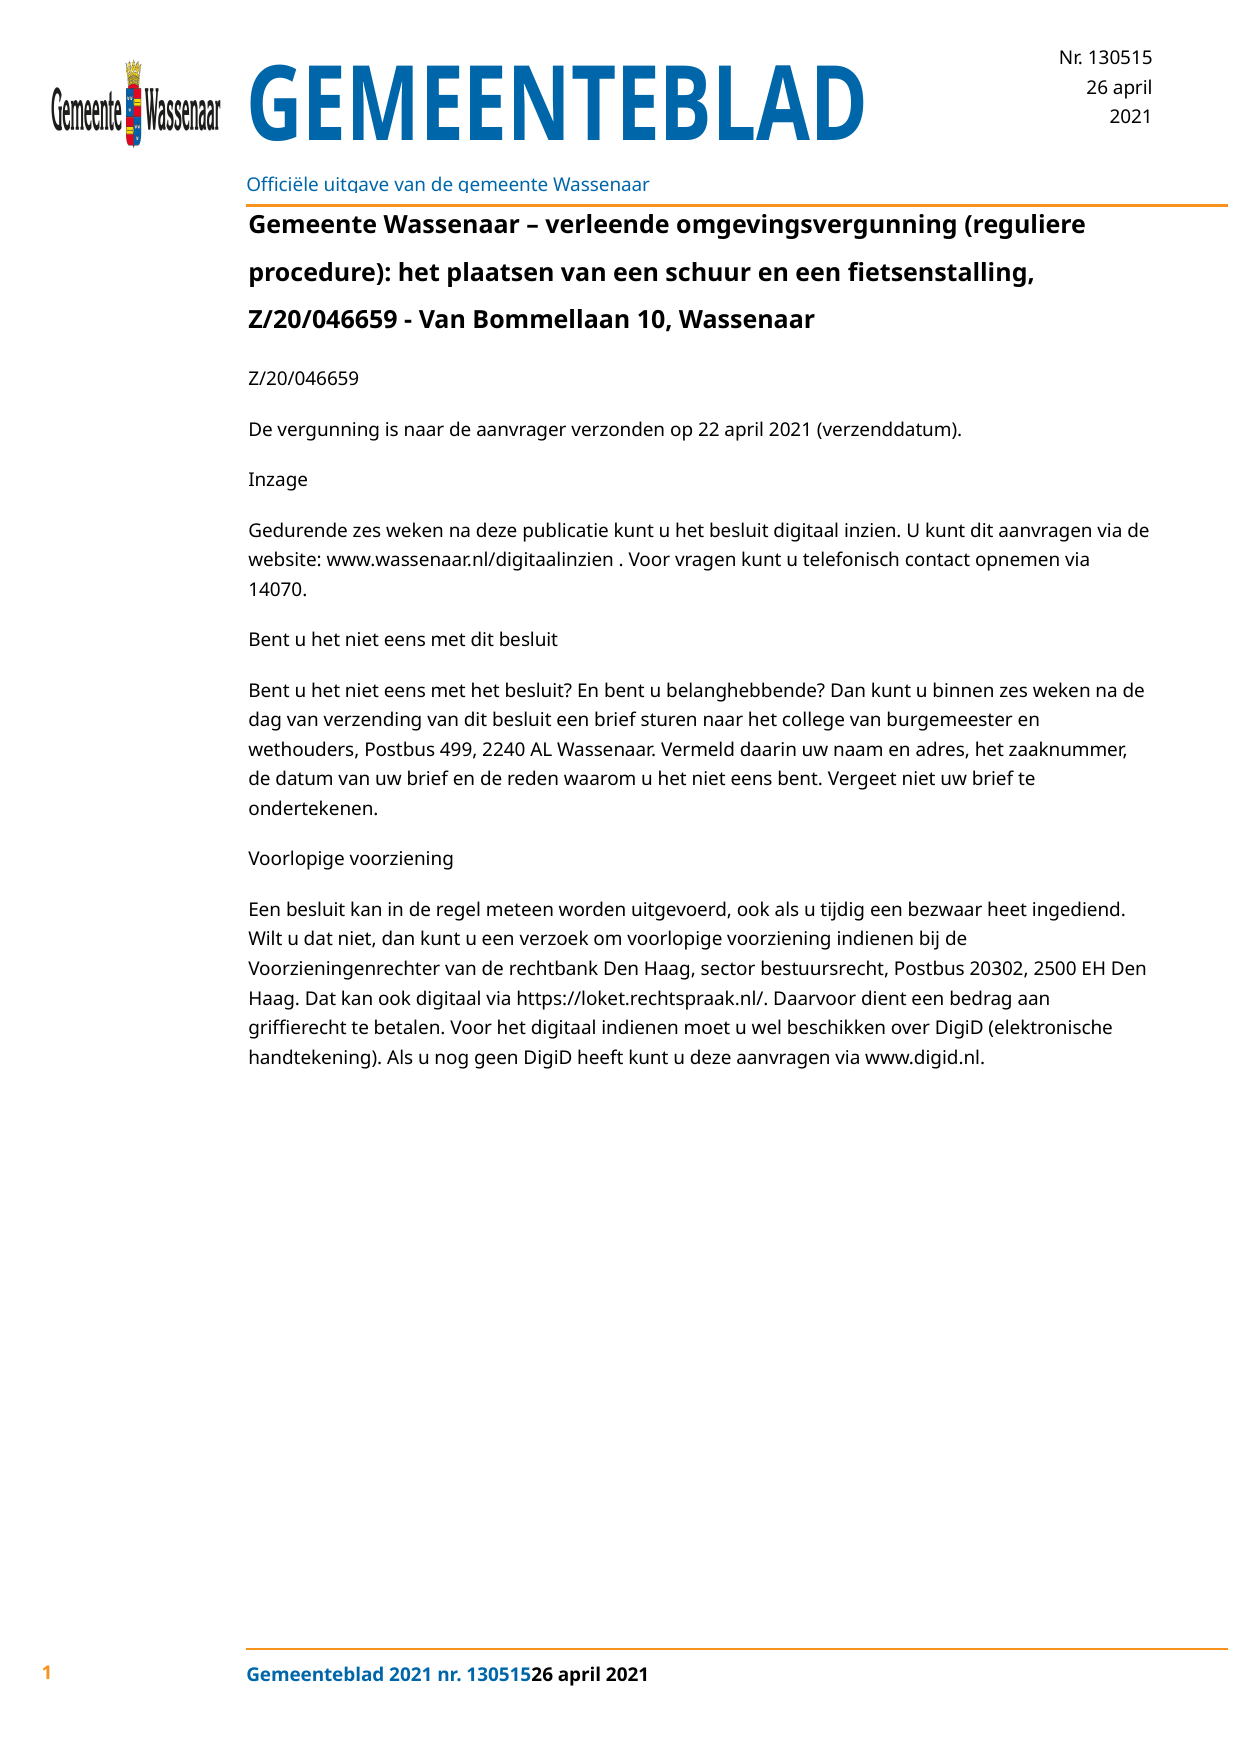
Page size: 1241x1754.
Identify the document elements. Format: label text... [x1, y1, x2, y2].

text Bent u het niet eens met dit besluit [248, 626, 1152, 652]
text De vergunning is naar de aanvrager verzonden op 22 april 2021 (verzenddatum). [248, 416, 1152, 442]
text Inzage [248, 466, 1152, 492]
text Voorlopige voorziening [248, 846, 1152, 871]
text Gemeente Wassenaar – verleende omgevingsvergunning (reguliere procedure): het plaatsen van een schuur en een fietsenstalling, Z/20/046659 - Van Bommellaan 10, Wassenaar [248, 207, 1152, 336]
text Z/20/046659 [248, 366, 1152, 391]
text Een besluit kan in de regel meteen worden uitgevoerd, ook als u tijdig een bezwaar heet ingediend. Wilt u dat niet, dan kunt u een verzoek om voorlopige voorziening indienen bij de Voorzieningenrechter van de rechtbank Den Haag, sector bestuursrecht, Postbus 20302, 2500 EH Den Haag. Dat kan ook digitaal via https://loket.rechtspraak.nl/. Daarvoor dient een bedrag aan griffierecht te betalen. Voor het digitaal indienen moet u wel beschikken over DigiD (elektronische handtekening). Als u nog geen DigiD heeft kunt u deze aanvragen via www.digid.nl. [248, 896, 1152, 1069]
picture [41, 47, 231, 172]
text Gedurende zes weken na deze publicatie kunt u het besluit digitaal inzien. U kunt dit aanvragen via de website: www.wassenaar.nl/digitaalinzien . Voor vragen kunt u telefonisch contact opnemen via 14070. [248, 517, 1152, 602]
text Bent u het niet eens met het besluit? En bent u belanghebbende? Dan kunt u binnen zes weken na de dag van verzending van dit besluit een brief sturen naar het college van burgemeester en wethouders, Postbus 499, 2240 AL Wassenaar. Vermeld daarin uw naam en adres, het zaaknummer, de datum van uw brief en de reden waarom u het niet eens bent. Vergeet niet uw brief te ondertekenen. [248, 677, 1152, 821]
